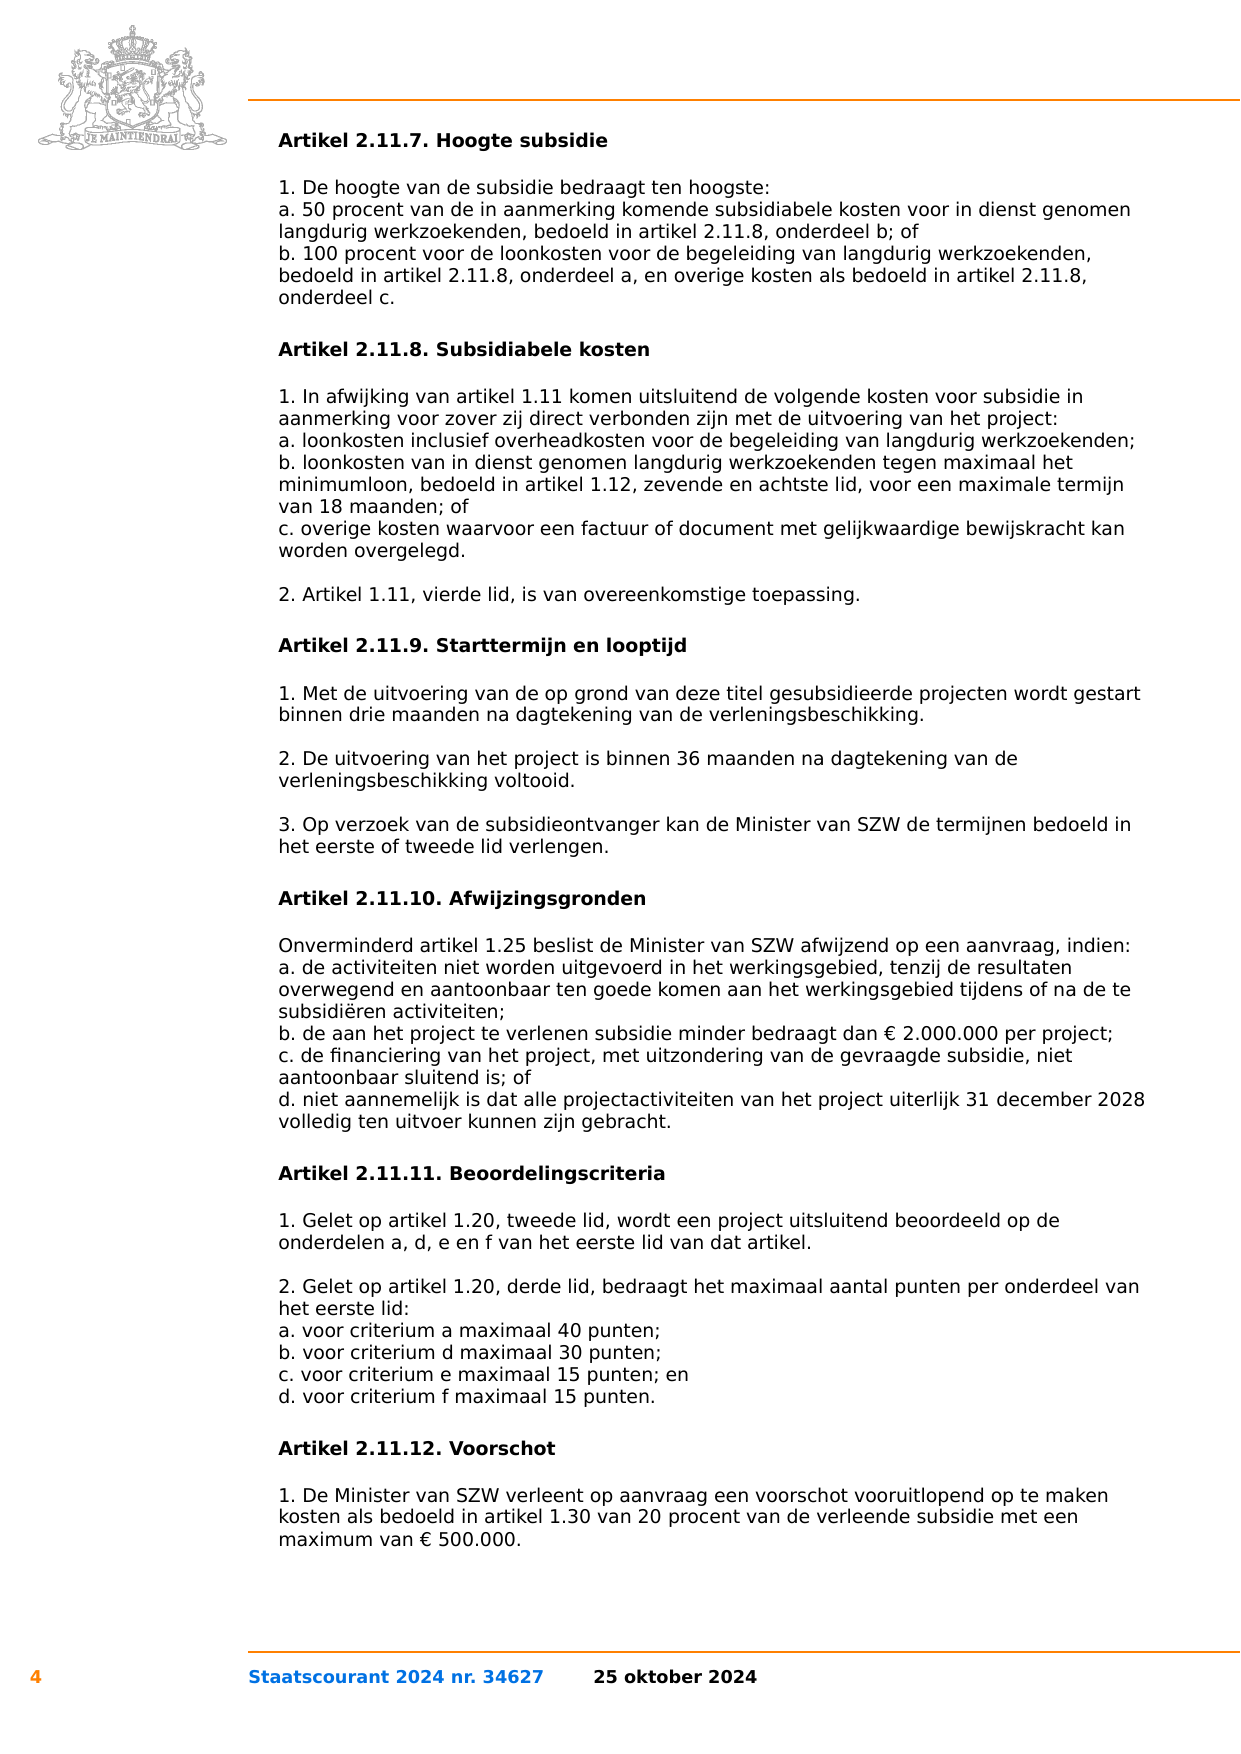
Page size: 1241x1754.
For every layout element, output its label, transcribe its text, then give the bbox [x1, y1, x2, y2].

text Onverminderd artikel 1.25 beslist de Minister van SZW afwijzend op een aanvraag, indien: [278, 935, 1163, 957]
subtitle Artikel 2.11.10. Afwijzingsgronden [278, 888, 1163, 910]
text c. overige kosten waarvoor een factuur of document met gelijkwaardige bewijskracht kan worden overgelegd. [278, 518, 1163, 562]
text 1. Gelet op artikel 1.20, tweede lid, wordt een project uitsluitend beoordeeld op de onderdelen a, d, e en f van het eerste lid van dat artikel. [278, 1210, 1163, 1254]
text 2. Artikel 1.11, vierde lid, is van overeenkomstige toepassing. [278, 583, 1163, 605]
subtitle Artikel 2.11.12. Voorschot [278, 1437, 1163, 1459]
text d. niet aannemelijk is dat alle projectactiviteiten van het project uiterlijk 31 december 2028 volledig ten uitvoer kunnen zijn gebracht. [278, 1089, 1163, 1133]
text b. voor criterium d maximaal 30 punten; [278, 1342, 1163, 1363]
text d. voor criterium f maximaal 15 punten. [278, 1386, 1163, 1407]
subtitle Artikel 2.11.9. Starttermijn en looptijd [278, 635, 1163, 657]
text 1. In afwijking van artikel 1.11 komen uitsluitend de volgende kosten voor subsidie in aanmerking voor zover zij direct verbonden zijn met de uitvoering van het project: [278, 386, 1163, 430]
picture [38, 25, 227, 150]
text 1. Met de uitvoering van de op grond van deze titel gesubsidieerde projecten wordt gestart binnen drie maanden na dagtekening van de verleningsbeschikking. [278, 682, 1163, 726]
text c. voor criterium e maximaal 15 punten; en [278, 1363, 1163, 1386]
text 2. Gelet op artikel 1.20, derde lid, bedraagt het maximaal aantal punten per onderdeel van het eerste lid: [278, 1276, 1163, 1319]
text b. 100 procent voor de loonkosten voor de begeleiding van langdurig werkzoekenden, bedoeld in artikel 2.11.8, onderdeel a, en overige kosten als bedoeld in artikel 2.11.8, onderdeel c. [278, 243, 1163, 309]
text a. de activiteiten niet worden uitgevoerd in het werkingsgebied, tenzij de resultaten overwegend en aantoonbaar ten goede komen aan het werkingsgebied tijdens of na de te subsidiëren activiteiten; [278, 957, 1163, 1023]
text a. voor criterium a maximaal 40 punten; [278, 1319, 1163, 1342]
text 3. Op verzoek van de subsidieontvanger kan de Minister van SZW de termijnen bedoeld in het eerste of tweede lid verlengen. [278, 814, 1163, 858]
subtitle Artikel 2.11.7. Hoogte subsidie [278, 130, 1163, 152]
text 1. De hoogte van de subsidie bedraagt ten hoogste: [278, 177, 1163, 199]
text a. loonkosten inclusief overheadkosten voor de begeleiding van langdurig werkzoekenden; [278, 430, 1163, 452]
subtitle Artikel 2.11.8. Subsidiabele kosten [278, 339, 1163, 361]
text b. loonkosten van in dienst genomen langdurig werkzoekenden tegen maximaal het minimumloon, bedoeld in artikel 1.12, zevende en achtste lid, voor een maximale termijn van 18 maanden; of [278, 452, 1163, 518]
subtitle Artikel 2.11.11. Beoordelingscriteria [278, 1163, 1163, 1185]
text 1. De Minister van SZW verleent op aanvraag een voorschot vooruitlopend op te maken kosten als bedoeld in artikel 1.30 van 20 procent van de verleende subsidie met een maximum van € 500.000. [278, 1484, 1163, 1550]
text c. de financiering van het project, met uitzondering van de gevraagde subsidie, niet aantoonbaar sluitend is; of [278, 1045, 1163, 1089]
text 2. De uitvoering van het project is binnen 36 maanden na dagtekening van de verleningsbeschikking voltooid. [278, 748, 1163, 792]
text a. 50 procent van de in aanmerking komende subsidiabele kosten voor in dienst genomen langdurig werkzoekenden, bedoeld in artikel 2.11.8, onderdeel b; of [278, 199, 1163, 243]
text b. de aan het project te verlenen subsidie minder bedraagt dan € 2.000.000 per project; [278, 1023, 1163, 1045]
